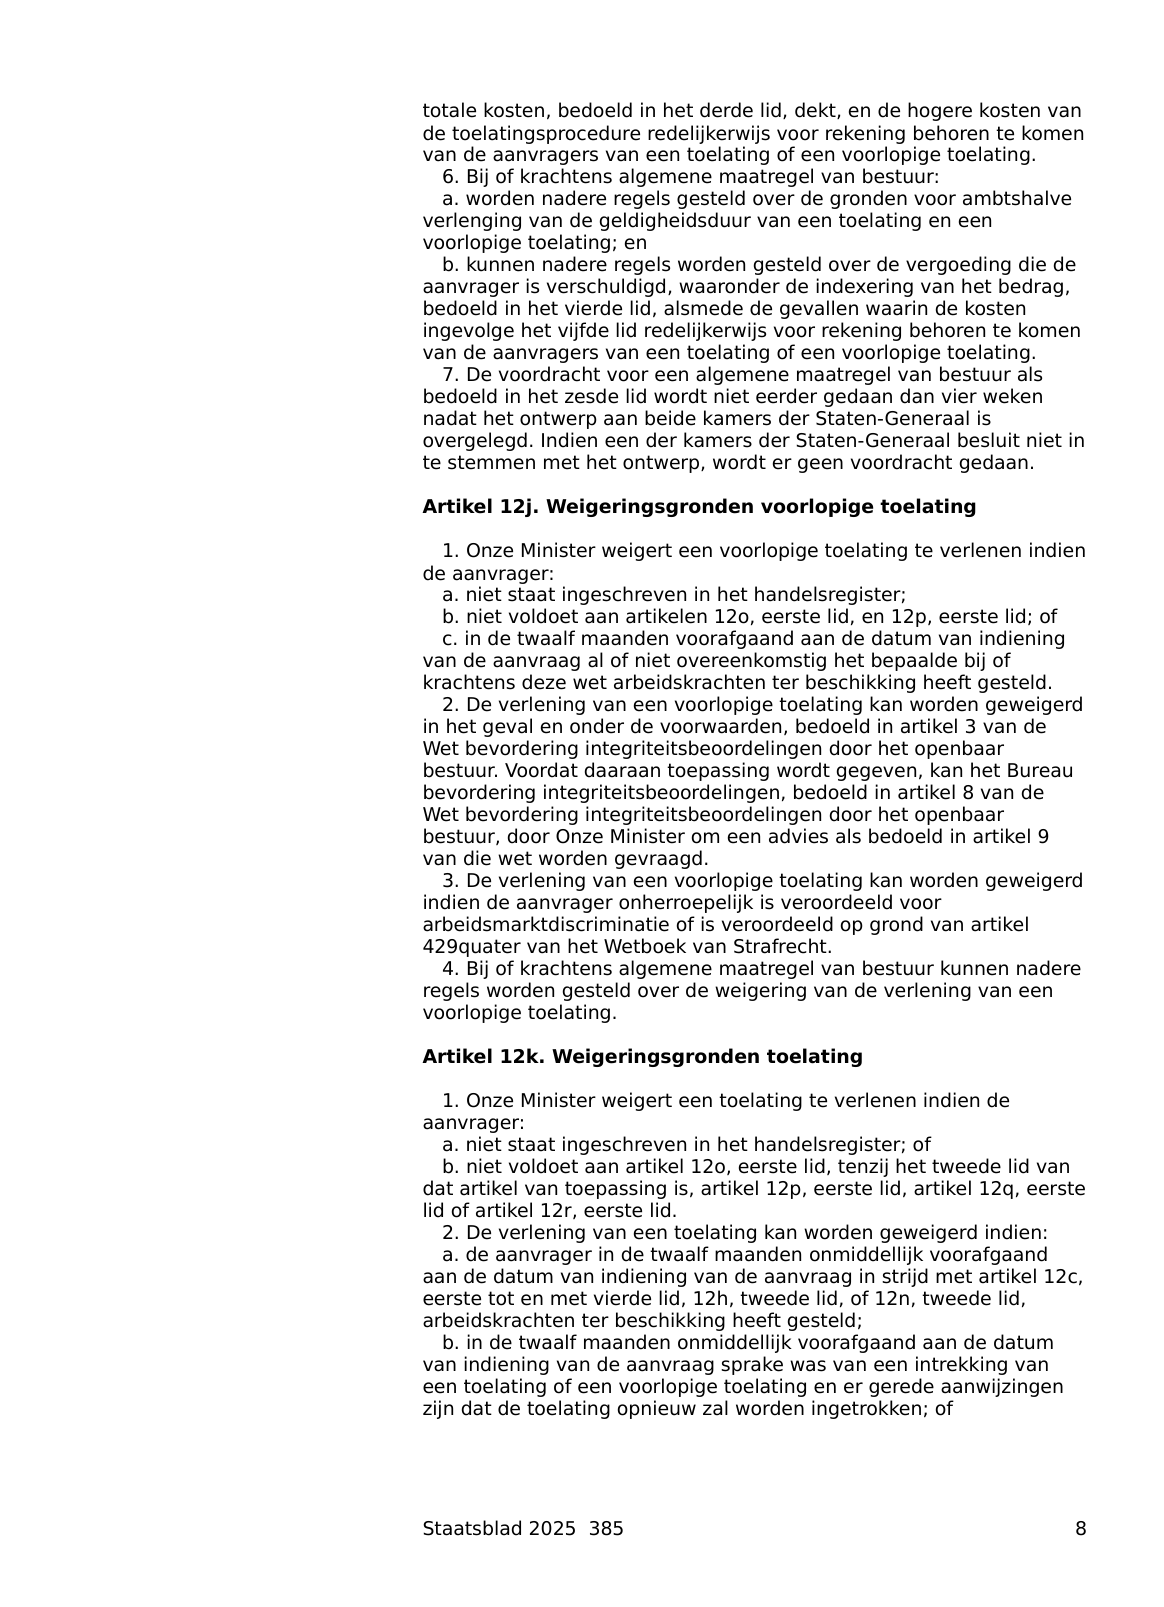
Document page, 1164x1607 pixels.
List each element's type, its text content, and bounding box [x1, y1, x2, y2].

text a. niet staat ingeschreven in het handelsregister; of [422, 1134, 1087, 1156]
text 1. Onze Minister weigert een voorlopige toelating te verlenen indien de aanvrager: [422, 540, 1087, 584]
text b. kunnen nadere regels worden gesteld over de vergoeding die de aanvrager is verschuldigd, waaronder de indexering van het bedrag, bedoeld in het vierde lid, alsmede de gevallen waarin de kosten ingevolge het vijfde lid redelijkerwijs voor rekening behoren te komen van de aanvragers van een toelating of een voorlopige toelating. [422, 254, 1087, 364]
text c. in de twaalf maanden voorafgaand aan de datum van indiening van de aanvraag al of niet overeenkomstig het bepaalde bij of krachtens deze wet arbeidskrachten ter beschikking heeft gesteld. [422, 628, 1087, 694]
text b. niet voldoet aan artikel 12o, eerste lid, tenzij het tweede lid van dat artikel van toepassing is, artikel 12p, eerste lid, artikel 12q, eerste lid of artikel 12r, eerste lid. [422, 1156, 1087, 1222]
text 2. De verlening van een voorlopige toelating kan worden geweigerd in het geval en onder de voorwaarden, bedoeld in artikel 3 van de Wet bevordering integriteitsbeoordelingen door het openbaar bestuur. Voordat daaraan toepassing wordt gegeven, kan het Bureau bevordering integriteitsbeoordelingen, bedoeld in artikel 8 van de Wet bevordering integriteitsbeoordelingen door het openbaar bestuur, door Onze Minister om een advies als bedoeld in artikel 9 van die wet worden gevraagd. [422, 694, 1087, 870]
text 7. De voordracht voor een algemene maatregel van bestuur als bedoeld in het zesde lid wordt niet eerder gedaan dan vier weken nadat het ontwerp aan beide kamers der Staten-Generaal is overgelegd. Indien een der kamers der Staten-Generaal besluit niet in te stemmen met het ontwerp, wordt er geen voordracht gedaan. [422, 364, 1087, 474]
text 1. Onze Minister weigert een toelating te verlenen indien de aanvrager: [422, 1090, 1087, 1134]
text 2. De verlening van een toelating kan worden geweigerd indien: [422, 1222, 1087, 1244]
text totale kosten, bedoeld in het derde lid, dekt, en de hogere kosten van de toelatingsprocedure redelijkerwijs voor rekening behoren te komen van de aanvragers van een toelating of een voorlopige toelating. [422, 100, 1087, 166]
text 3. De verlening van een voorlopige toelating kan worden geweigerd indien de aanvrager onherroepelijk is veroordeeld voor arbeidsmarktdiscriminatie of is veroordeeld op grond van artikel 429quater van het Wetboek van Strafrecht. [422, 870, 1087, 958]
text 6. Bij of krachtens algemene maatregel van bestuur: [422, 166, 1087, 188]
subtitle Artikel 12j. Weigeringsgronden voorlopige toelating [422, 496, 1087, 518]
text b. niet voldoet aan artikelen 12o, eerste lid, en 12p, eerste lid; of [422, 606, 1087, 628]
text a. de aanvrager in de twaalf maanden onmiddellijk voorafgaand aan de datum van indiening van de aanvraag in strijd met artikel 12c, eerste tot en met vierde lid, 12h, tweede lid, of 12n, tweede lid, arbeidskrachten ter beschikking heeft gesteld; [422, 1244, 1087, 1332]
text 4. Bij of krachtens algemene maatregel van bestuur kunnen nadere regels worden gesteld over de weigering van de verlening van een voorlopige toelating. [422, 958, 1087, 1024]
text b. in de twaalf maanden onmiddellijk voorafgaand aan de datum van indiening van de aanvraag sprake was van een intrekking van een toelating of een voorlopige toelating en er gerede aanwijzingen zijn dat de toelating opnieuw zal worden ingetrokken; of [422, 1332, 1087, 1420]
subtitle Artikel 12k. Weigeringsgronden toelating [422, 1046, 1087, 1068]
text a. niet staat ingeschreven in het handelsregister; [422, 584, 1087, 606]
text a. worden nadere regels gesteld over de gronden voor ambtshalve verlenging van de geldigheidsduur van een toelating en een voorlopige toelating; en [422, 188, 1087, 254]
